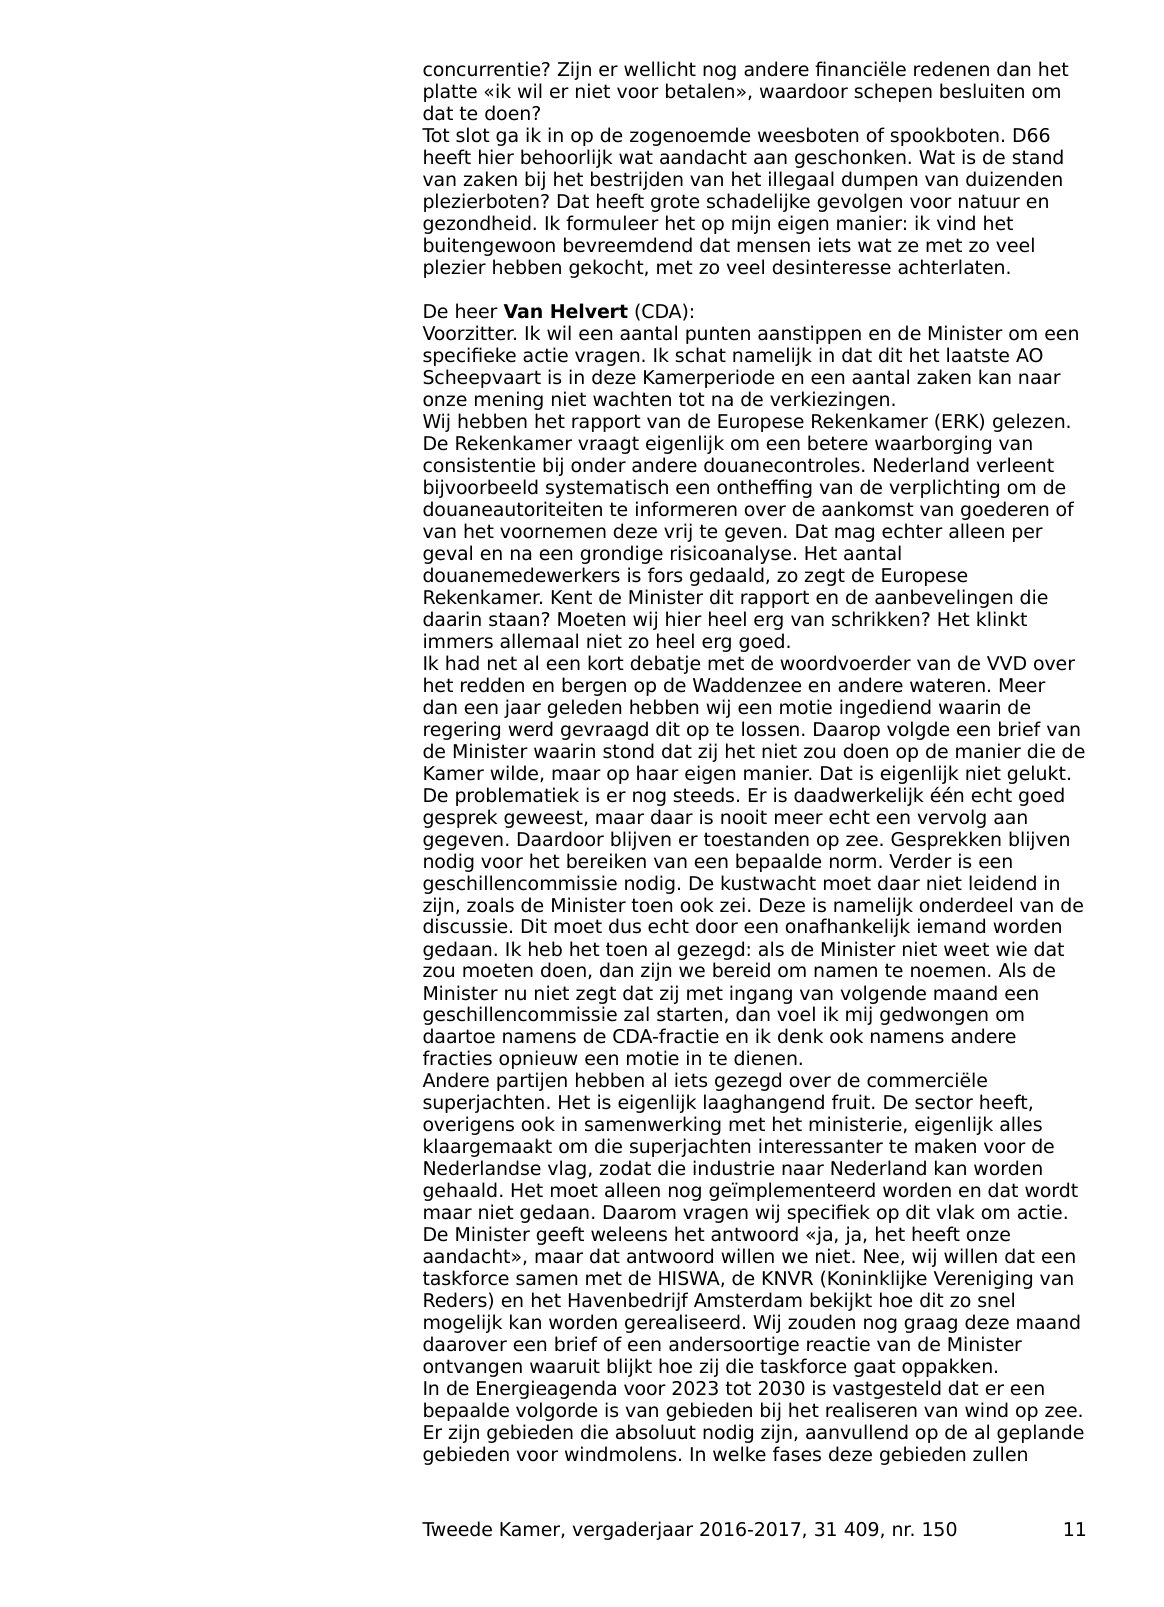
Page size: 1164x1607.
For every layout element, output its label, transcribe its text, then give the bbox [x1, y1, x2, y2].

text concurrentie? Zijn er wellicht nog andere financiële redenen dan het platte «ik wil er niet voor betalen», waardoor schepen besluiten om dat te doen? [422, 59, 1087, 125]
text Ik had net al een kort debatje met de woordvoerder van de VVD over het redden en bergen op de Waddenzee en andere wateren. Meer dan een jaar geleden hebben wij een motie ingediend waarin de regering werd gevraagd dit op te lossen. Daarop volgde een brief van de Minister waarin stond dat zij het niet zou doen op de manier die de Kamer wilde, maar op haar eigen manier. Dat is eigenlijk niet gelukt. De problematiek is er nog steeds. Er is daadwerkelijk één echt goed gesprek geweest, maar daar is nooit meer echt een vervolg aan gegeven. Daardoor blijven er toestanden op zee. Gesprekken blijven nodig voor het bereiken van een bepaalde norm. Verder is een geschillencommissie nodig. De kustwacht moet daar niet leidend in zijn, zoals de Minister toen ook zei. Deze is namelijk onderdeel van de discussie. Dit moet dus echt door een onafhankelijk iemand worden gedaan. Ik heb het toen al gezegd: als de Minister niet weet wie dat zou moeten doen, dan zijn we bereid om namen te noemen. Als de Minister nu niet zegt dat zij met ingang van volgende maand een geschillencommissie zal starten, dan voel ik mij gedwongen om daartoe namens de CDA-fractie en ik denk ook namens andere fracties opnieuw een motie in te dienen. [422, 653, 1087, 1070]
text In de Energieagenda voor 2023 tot 2030 is vastgesteld dat er een bepaalde volgorde is van gebieden bij het realiseren van wind op zee. Er zijn gebieden die absoluut nodig zijn, aanvullend op de al geplande gebieden voor windmolens. In welke fases deze gebieden zullen [422, 1378, 1087, 1466]
text De heer Van Helvert (CDA): [422, 301, 1087, 323]
text Wij hebben het rapport van de Europese Rekenkamer (ERK) gelezen. De Rekenkamer vraagt eigenlijk om een betere waarborging van consistentie bij onder andere douanecontroles. Nederland verleent bijvoorbeeld systematisch een ontheffing van de verplichting om de douaneautoriteiten te informeren over de aankomst van goederen of van het voornemen deze vrij te geven. Dat mag echter alleen per geval en na een grondige risicoanalyse. Het aantal douanemedewerkers is fors gedaald, zo zegt de Europese Rekenkamer. Kent de Minister dit rapport en de aanbevelingen die daarin staan? Moeten wij hier heel erg van schrikken? Het klinkt immers allemaal niet zo heel erg goed. [422, 411, 1087, 653]
text Andere partijen hebben al iets gezegd over de commerciële superjachten. Het is eigenlijk laaghangend fruit. De sector heeft, overigens ook in samenwerking met het ministerie, eigenlijk alles klaargemaakt om die superjachten interessanter te maken voor de Nederlandse vlag, zodat die industrie naar Nederland kan worden gehaald. Het moet alleen nog geïmplementeerd worden en dat wordt maar niet gedaan. Daarom vragen wij specifiek op dit vlak om actie. De Minister geeft weleens het antwoord «ja, ja, het heeft onze aandacht», maar dat antwoord willen we niet. Nee, wij willen dat een taskforce samen met de HISWA, de KNVR (Koninklijke Vereniging van Reders) en het Havenbedrijf Amsterdam bekijkt hoe dit zo snel mogelijk kan worden gerealiseerd. Wij zouden nog graag deze maand daarover een brief of een andersoortige reactie van de Minister ontvangen waaruit blijkt hoe zij die taskforce gaat oppakken. [422, 1070, 1087, 1378]
text Tot slot ga ik in op de zogenoemde weesboten of spookboten. D66 heeft hier behoorlijk wat aandacht aan geschonken. Wat is de stand van zaken bij het bestrijden van het illegaal dumpen van duizenden plezierboten? Dat heeft grote schadelijke gevolgen voor natuur en gezondheid. Ik formuleer het op mijn eigen manier: ik vind het buitengewoon bevreemdend dat mensen iets wat ze met zo veel plezier hebben gekocht, met zo veel desinteresse achterlaten. [422, 125, 1087, 279]
text Voorzitter. Ik wil een aantal punten aanstippen en de Minister om een specifieke actie vragen. Ik schat namelijk in dat dit het laatste AO Scheepvaart is in deze Kamerperiode en een aantal zaken kan naar onze mening niet wachten tot na de verkiezingen. [422, 323, 1087, 411]
